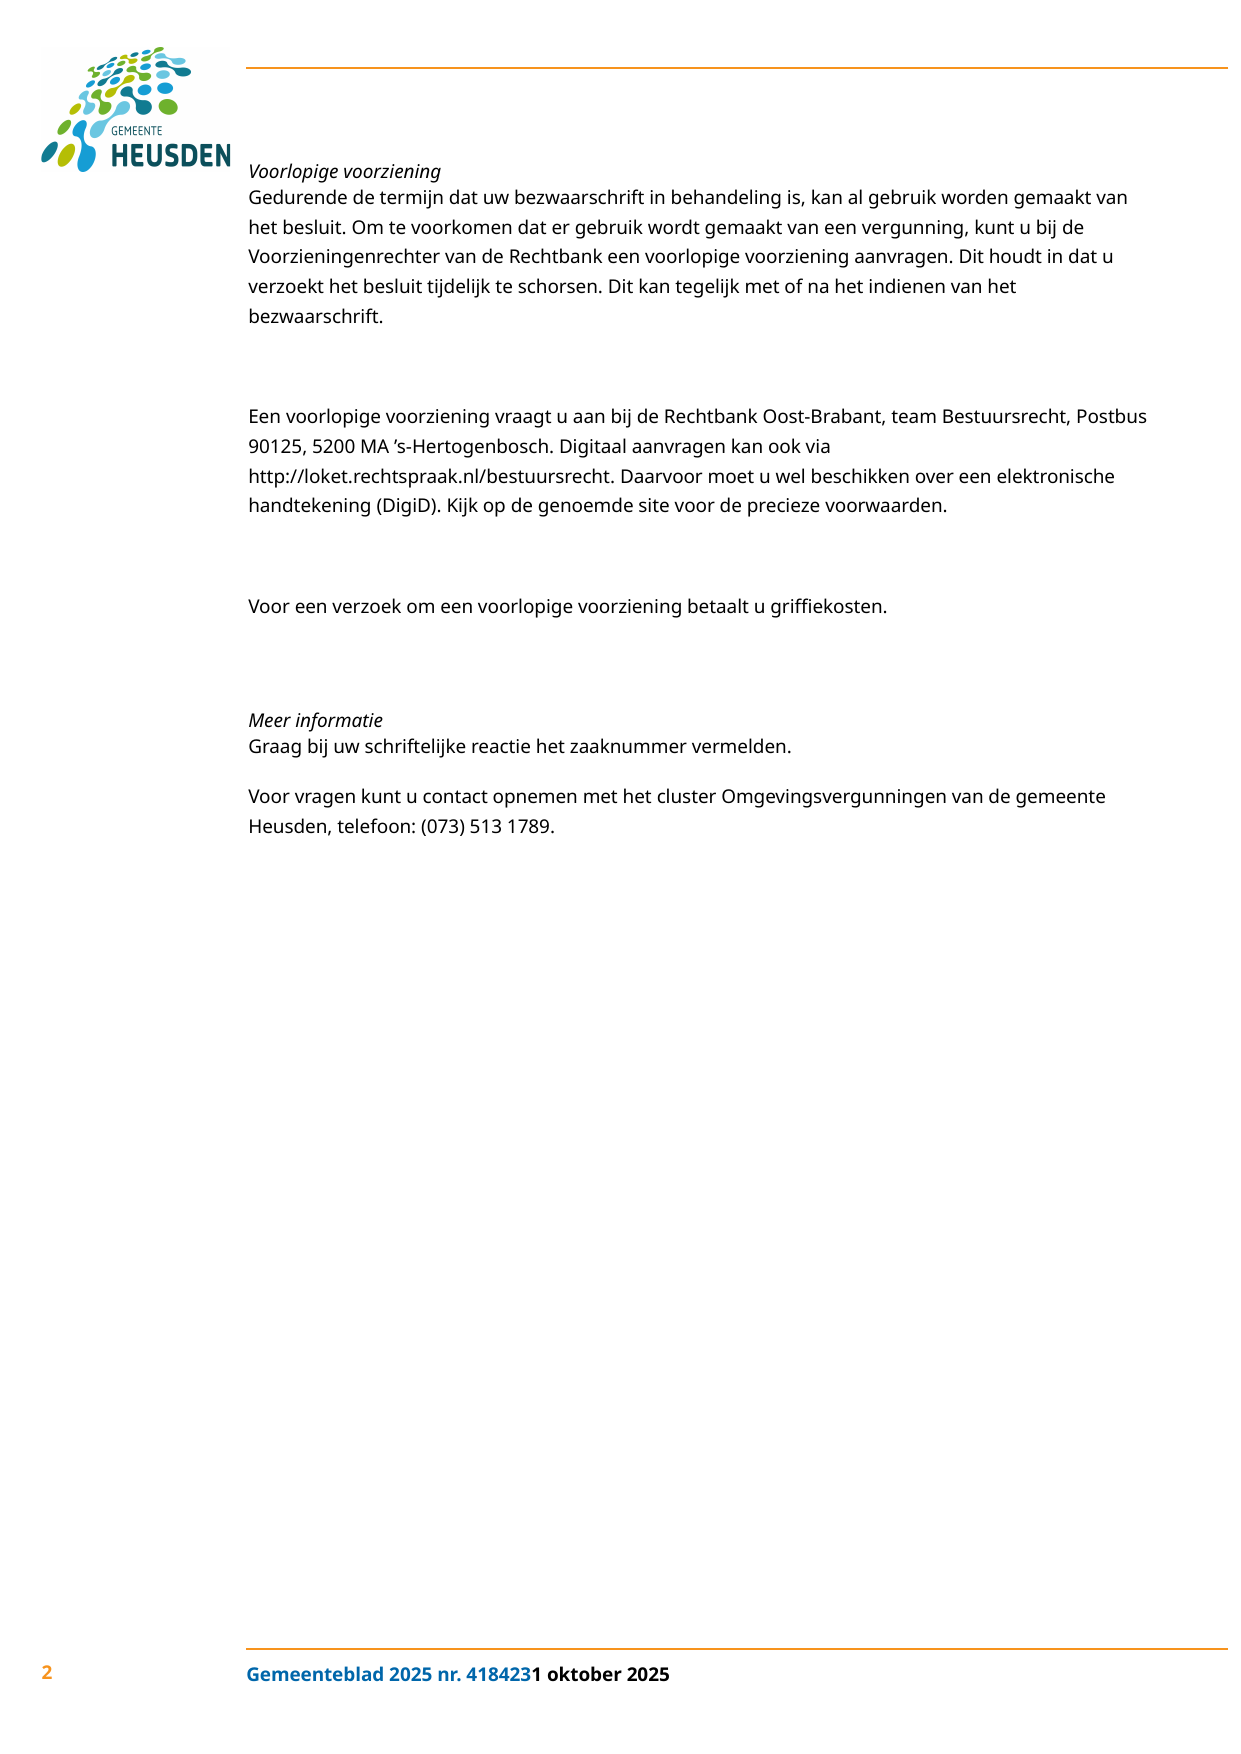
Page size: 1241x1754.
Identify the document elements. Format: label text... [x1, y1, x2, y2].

text Een voorlopige voorziening vraagt u aan bij de Rechtbank Oost-Brabant, team Bestuursrecht, Postbus 90125, 5200 MA ’s-Hertogenbosch. Digitaal aanvragen kan ook via http://loket.rechtspraak.nl/bestuursrecht. Daarvoor moet u wel beschikken over een elektronische handtekening (DigiD). Kijk op de genoemde site voor de precieze voorwaarden. [248, 404, 1152, 518]
text Gedurende de termijn dat uw bezwaarschrift in behandeling is, kan al gebruik worden gemaakt van het besluit. Om te voorkomen dat er gebruik wordt gemaakt van een vergunning, kunt u bij de Voorzieningenrechter van de Rechtbank een voorlopige voorziening aanvragen. Dit houdt in dat u verzoekt het besluit tijdelijk te schorsen. Dit kan tegelijk met of na het indienen van het bezwaarschrift. [248, 184, 1152, 328]
text Voor een verzoek om een voorlopige voorziening betaalt u griffiekosten. [248, 593, 1152, 619]
text Meer informatie [248, 708, 1152, 733]
picture [41, 47, 231, 172]
text Voor vragen kunt u contact opnemen met het cluster Omgevingsvergunningen van de gemeente Heusden, telefoon: (073) 513 1789. [248, 784, 1152, 839]
text Voorlopige voorziening [248, 159, 1152, 184]
text Graag bij uw schriftelijke reactie het zaaknummer vermelden. [248, 733, 1152, 759]
